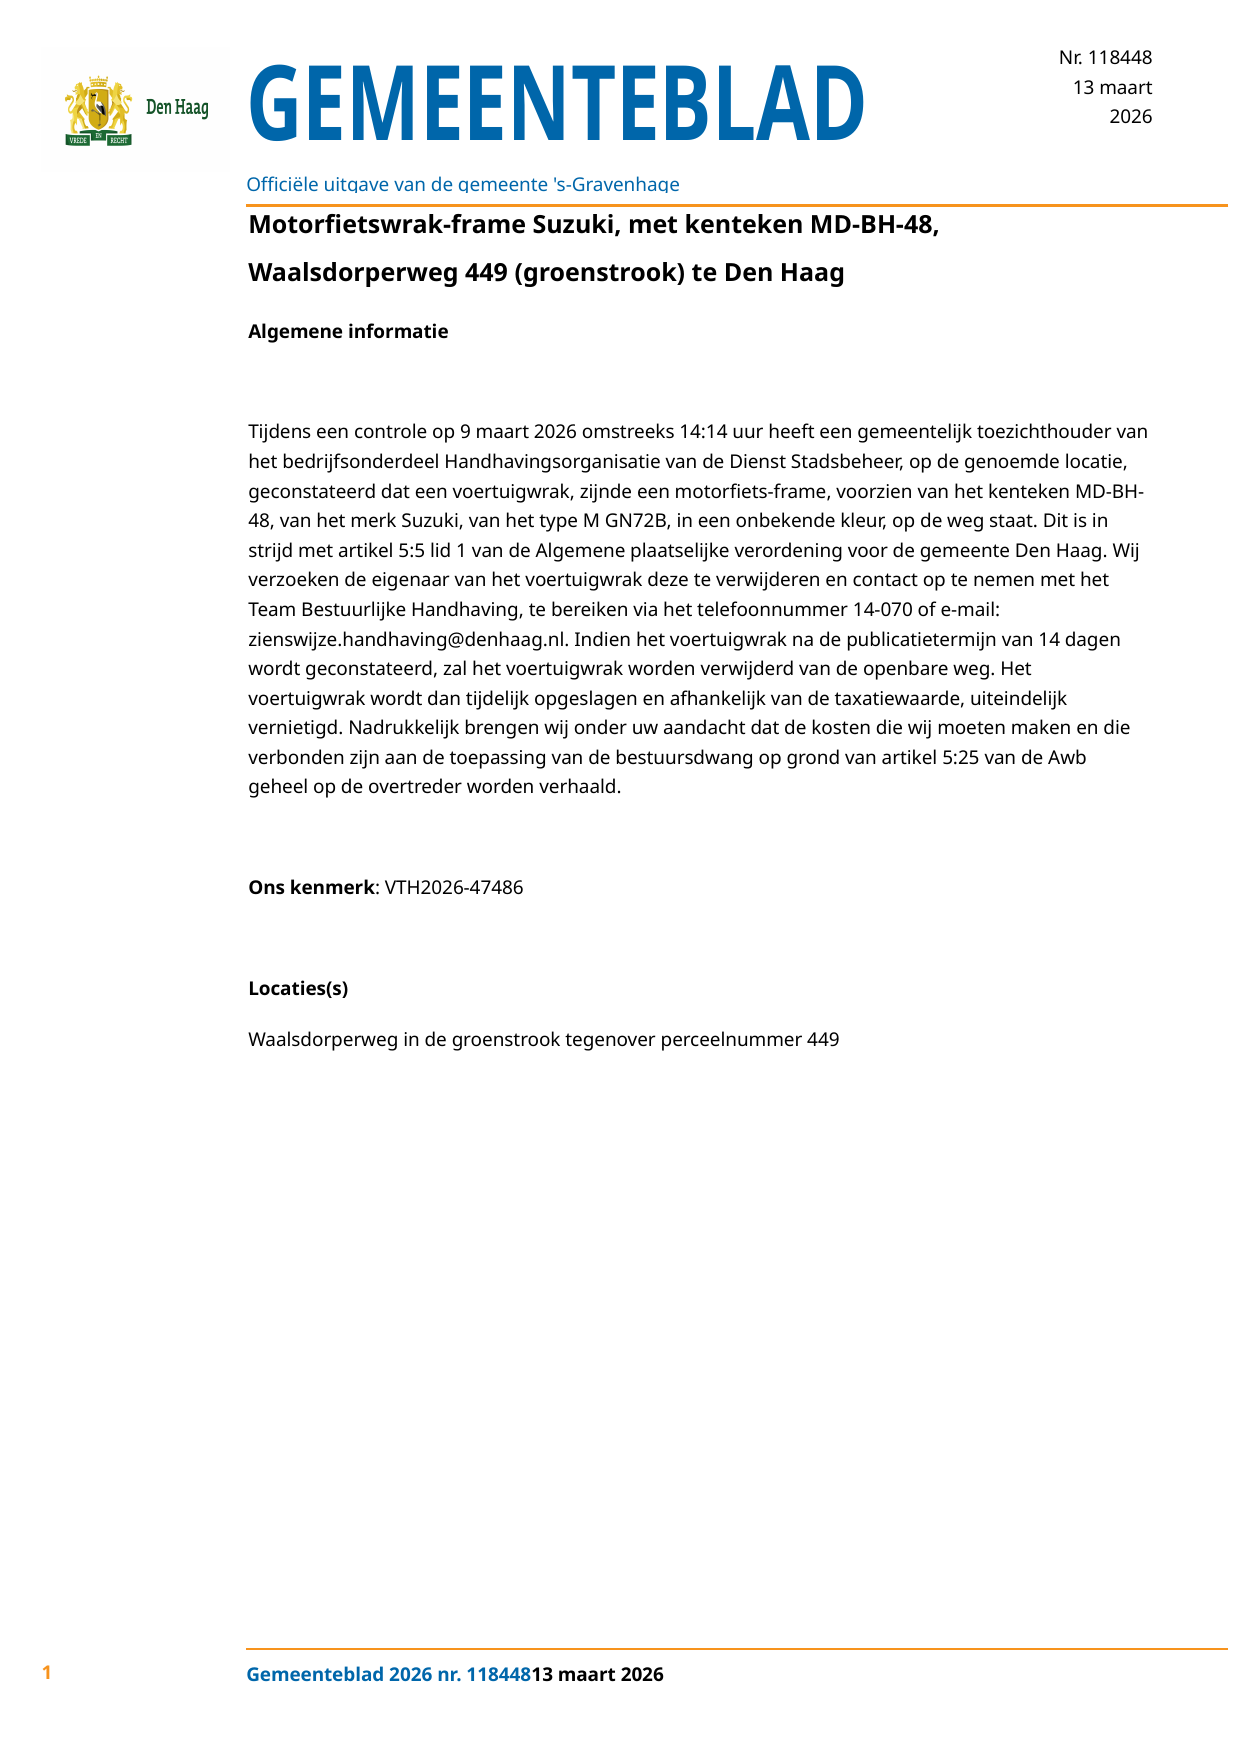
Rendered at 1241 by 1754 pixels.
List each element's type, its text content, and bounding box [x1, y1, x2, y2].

text Motorfietswrak-frame Suzuki, met kenteken MD-BH-48, Waalsdorperweg 449 (groenstrook) te Den Haag [248, 207, 1152, 288]
text Waalsdorperweg in de groenstrook tegenover perceelnummer 449 [248, 1026, 1152, 1052]
picture [41, 47, 231, 172]
text Ons kenmerk: VTH2026-47486 [248, 874, 1152, 900]
text Algemene informatie [248, 318, 1152, 344]
text Tijdens een controle op 9 maart 2026 omstreeks 14:14 uur heeft een gemeentelijk toezichthouder van het bedrijfsonderdeel Handhavingsorganisatie van de Dienst Stadsbeheer, op de genoemde locatie, geconstateerd dat een voertuigwrak, zijnde een motorfiets-frame, voorzien van het kenteken MD-BH-48, van het merk Suzuki, van het type M GN72B, in een onbekende kleur, op de weg staat. Dit is in strijd met artikel 5:5 lid 1 van de Algemene plaatselijke verordening voor de gemeente Den Haag. Wij verzoeken de eigenaar van het voertuigwrak deze te verwijderen en contact op te nemen met het Team Bestuurlijke Handhaving, te bereiken via het telefoonnummer 14-070 of e-mail: zienswijze.handhaving@denhaag.nl. Indien het voertuigwrak na de publicatietermijn van 14 dagen wordt geconstateerd, zal het voertuigwrak worden verwijderd van de openbare weg. Het voertuigwrak wordt dan tijdelijk opgeslagen en afhankelijk van de taxatiewaarde, uiteindelijk vernietigd. Nadrukkelijk brengen wij onder uw aandacht dat de kosten die wij moeten maken en die verbonden zijn aan de toepassing van de bestuursdwang op grond van artikel 5:25 van de Awb geheel op de overtreder worden verhaald. [248, 419, 1152, 799]
text Locaties(s) [248, 975, 1152, 1001]
